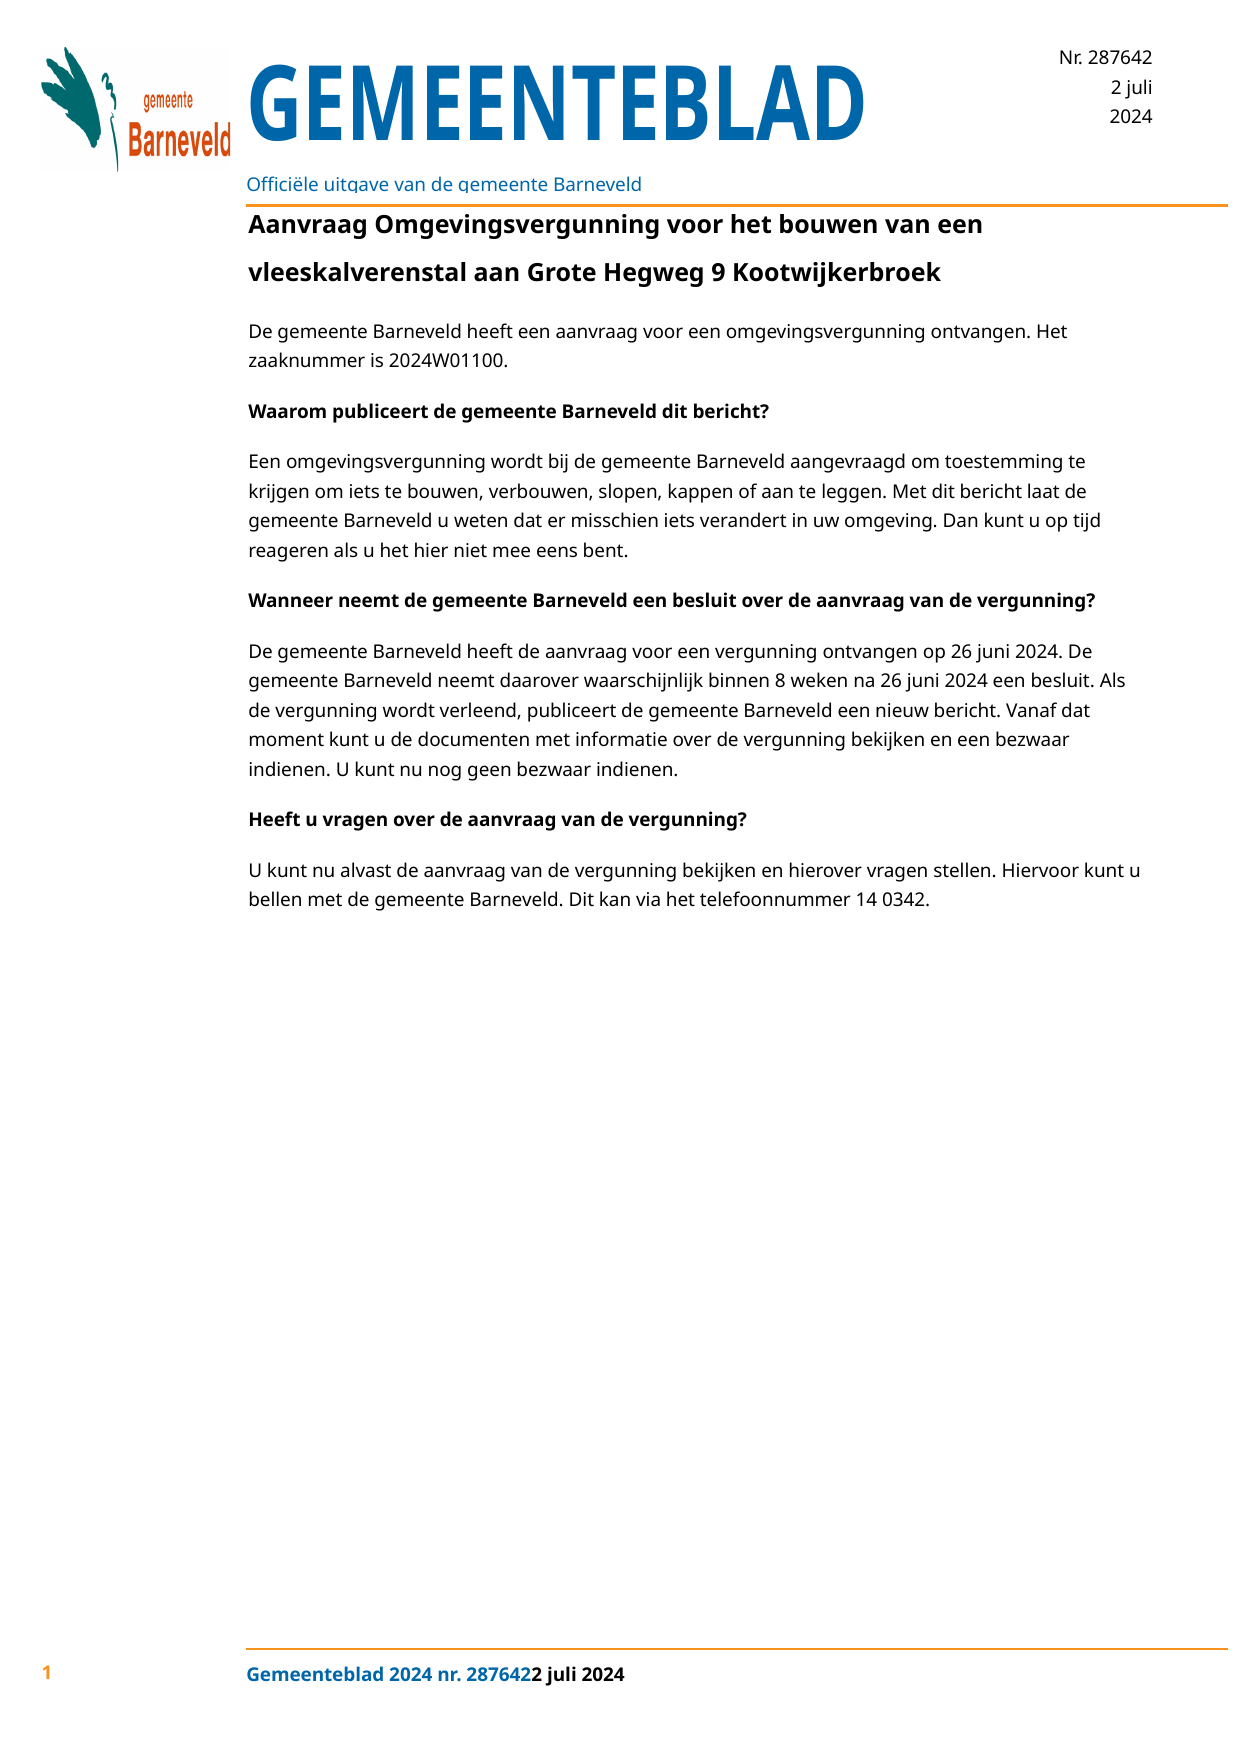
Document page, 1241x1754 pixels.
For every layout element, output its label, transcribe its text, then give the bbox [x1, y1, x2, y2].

text Waarom publiceert de gemeente Barneveld dit bericht? [248, 398, 1152, 424]
text Wanneer neemt de gemeente Barneveld een besluit over de aanvraag van de vergunning? [248, 587, 1152, 613]
text U kunt nu alvast de aanvraag van de vergunning bekijken en hierover vragen stellen. Hiervoor kunt u bellen met de gemeente Barneveld. Dit kan via het telefoonnummer 14 0342. [248, 857, 1152, 912]
text De gemeente Barneveld heeft een aanvraag voor een omgevingsvergunning ontvangen. Het zaaknummer is 2024W01100. [248, 318, 1152, 373]
picture [41, 47, 231, 172]
text De gemeente Barneveld heeft de aanvraag voor een vergunning ontvangen op 26 juni 2024. De gemeente Barneveld neemt daarover waarschijnlijk binnen 8 weken na 26 juni 2024 een besluit. Als de vergunning wordt verleend, publiceert de gemeente Barneveld een nieuw bericht. Vanaf dat moment kunt u de documenten met informatie over de vergunning bekijken en een bezwaar indienen. U kunt nu nog geen bezwaar indienen. [248, 638, 1152, 782]
text Een omgevingsvergunning wordt bij de gemeente Barneveld aangevraagd om toestemming te krijgen om iets te bouwen, verbouwen, slopen, kappen of aan te leggen. Met dit bericht laat de gemeente Barneveld u weten dat er misschien iets verandert in uw omgeving. Dan kunt u op tijd reageren als u het hier niet mee eens bent. [248, 448, 1152, 563]
text Heeft u vragen over de aanvraag van de vergunning? [248, 807, 1152, 832]
text Aanvraag Omgevingsvergunning voor het bouwen van een vleeskalverenstal aan Grote Hegweg 9 Kootwijkerbroek [248, 207, 1152, 288]
